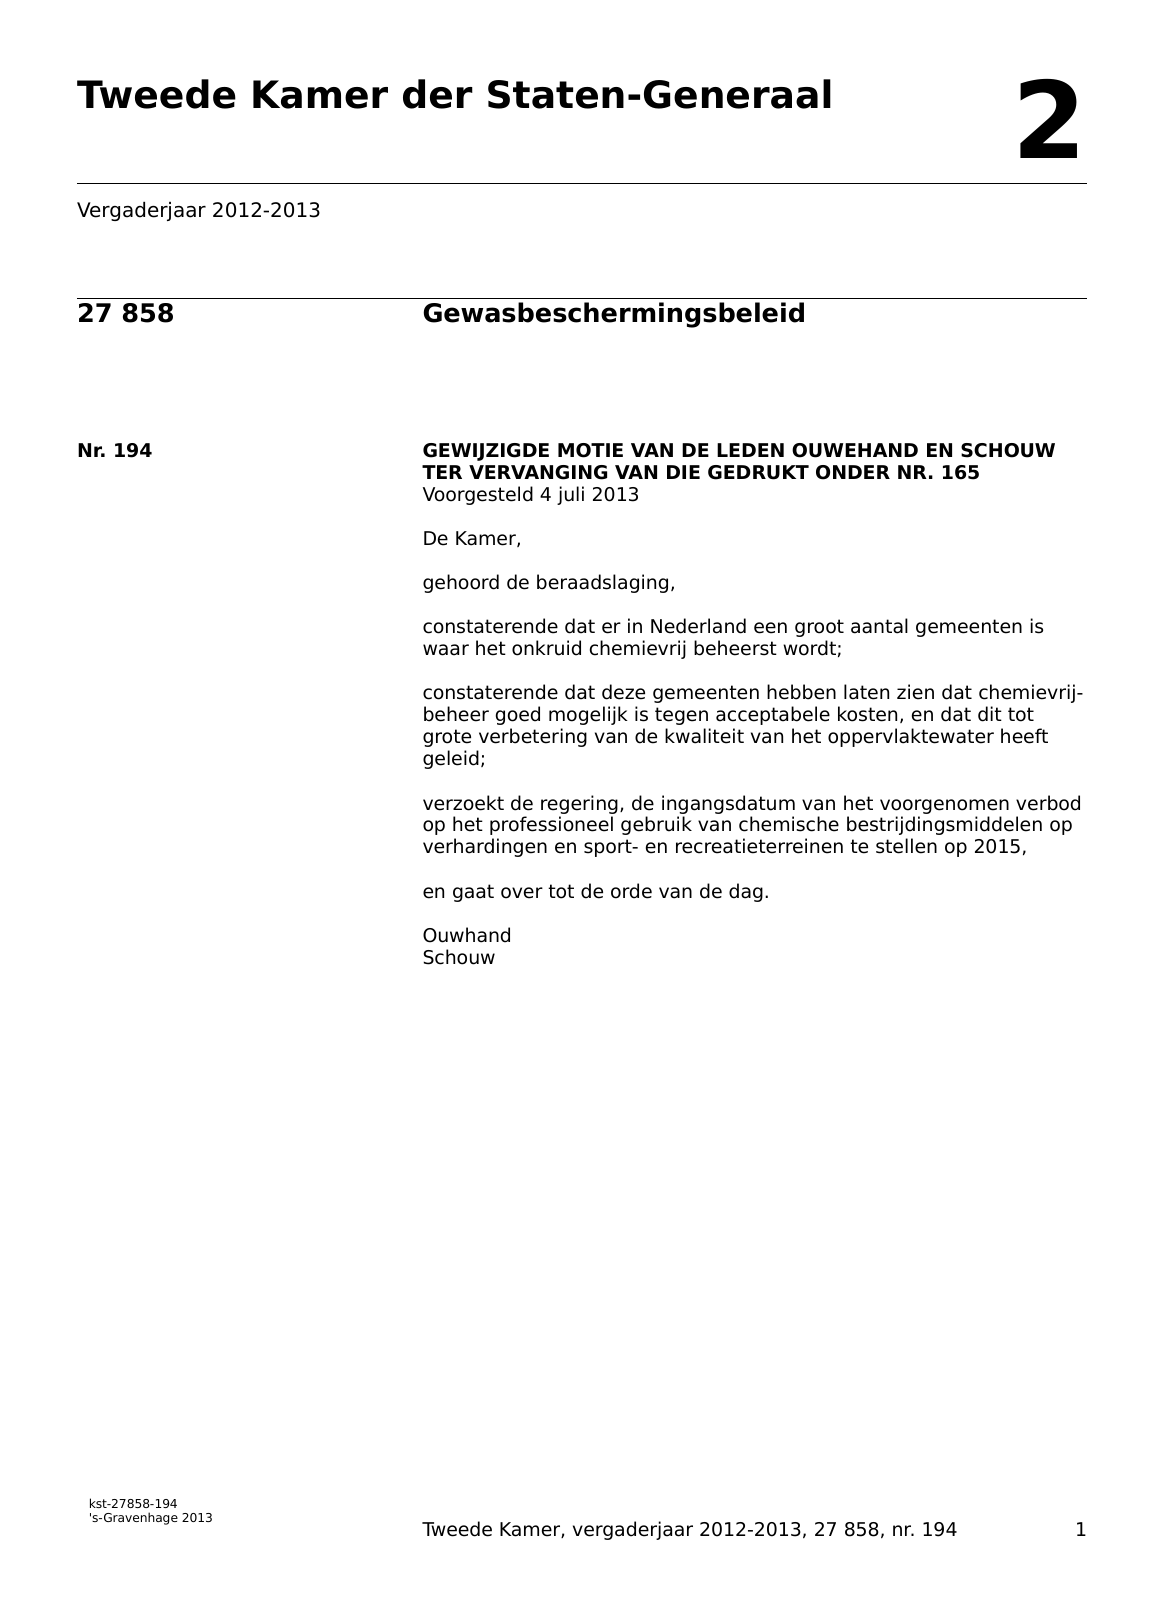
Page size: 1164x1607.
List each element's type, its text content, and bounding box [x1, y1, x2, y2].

text Voorgesteld 4 juli 2013 [422, 484, 1087, 506]
text Ouwhand [422, 925, 1087, 947]
table_cell Vergaderjaar 2012-2013 [77, 184, 1087, 298]
text en gaat over tot de orde van de dag. [422, 881, 1087, 902]
table_header 2 [886, 59, 1087, 183]
text constaterende dat deze gemeenten hebben laten zien dat chemievrij-beheer goed mogelijk is tegen acceptabele kosten, en dat dit tot grote verbetering van de kwaliteit van het oppervlaktewater heeft geleid; [422, 682, 1087, 770]
text constaterende dat er in Nederland een groot aantal gemeenten is waar het onkruid chemievrij beheerst wordt; [422, 616, 1087, 660]
text gehoord de beraadslaging, [422, 572, 1087, 594]
subtitle Nr. 194 GEWIJZIGDE MOTIE VAN DE LEDEN OUWEHAND EN SCHOUW TER VERVANGING VAN DIE GEDRUKT ONDER NR. 165 [77, 440, 1087, 484]
text De Kamer, [422, 528, 1087, 550]
text 's-Gravenhage 2013 [88, 1511, 323, 1525]
table_header Tweede Kamer der Staten-Generaal [77, 59, 886, 183]
text kst-27858-194 [88, 1497, 323, 1511]
text verzoekt de regering, de ingangsdatum van het voorgenomen verbod op het professioneel gebruik van chemische bestrijdingsmiddelen op verhardingen en sport- en recreatieterreinen te stellen op 2015, [422, 792, 1087, 858]
subtitle 27 858 Gewasbeschermingsbeleid [77, 299, 1087, 329]
text Schouw [422, 947, 1087, 969]
